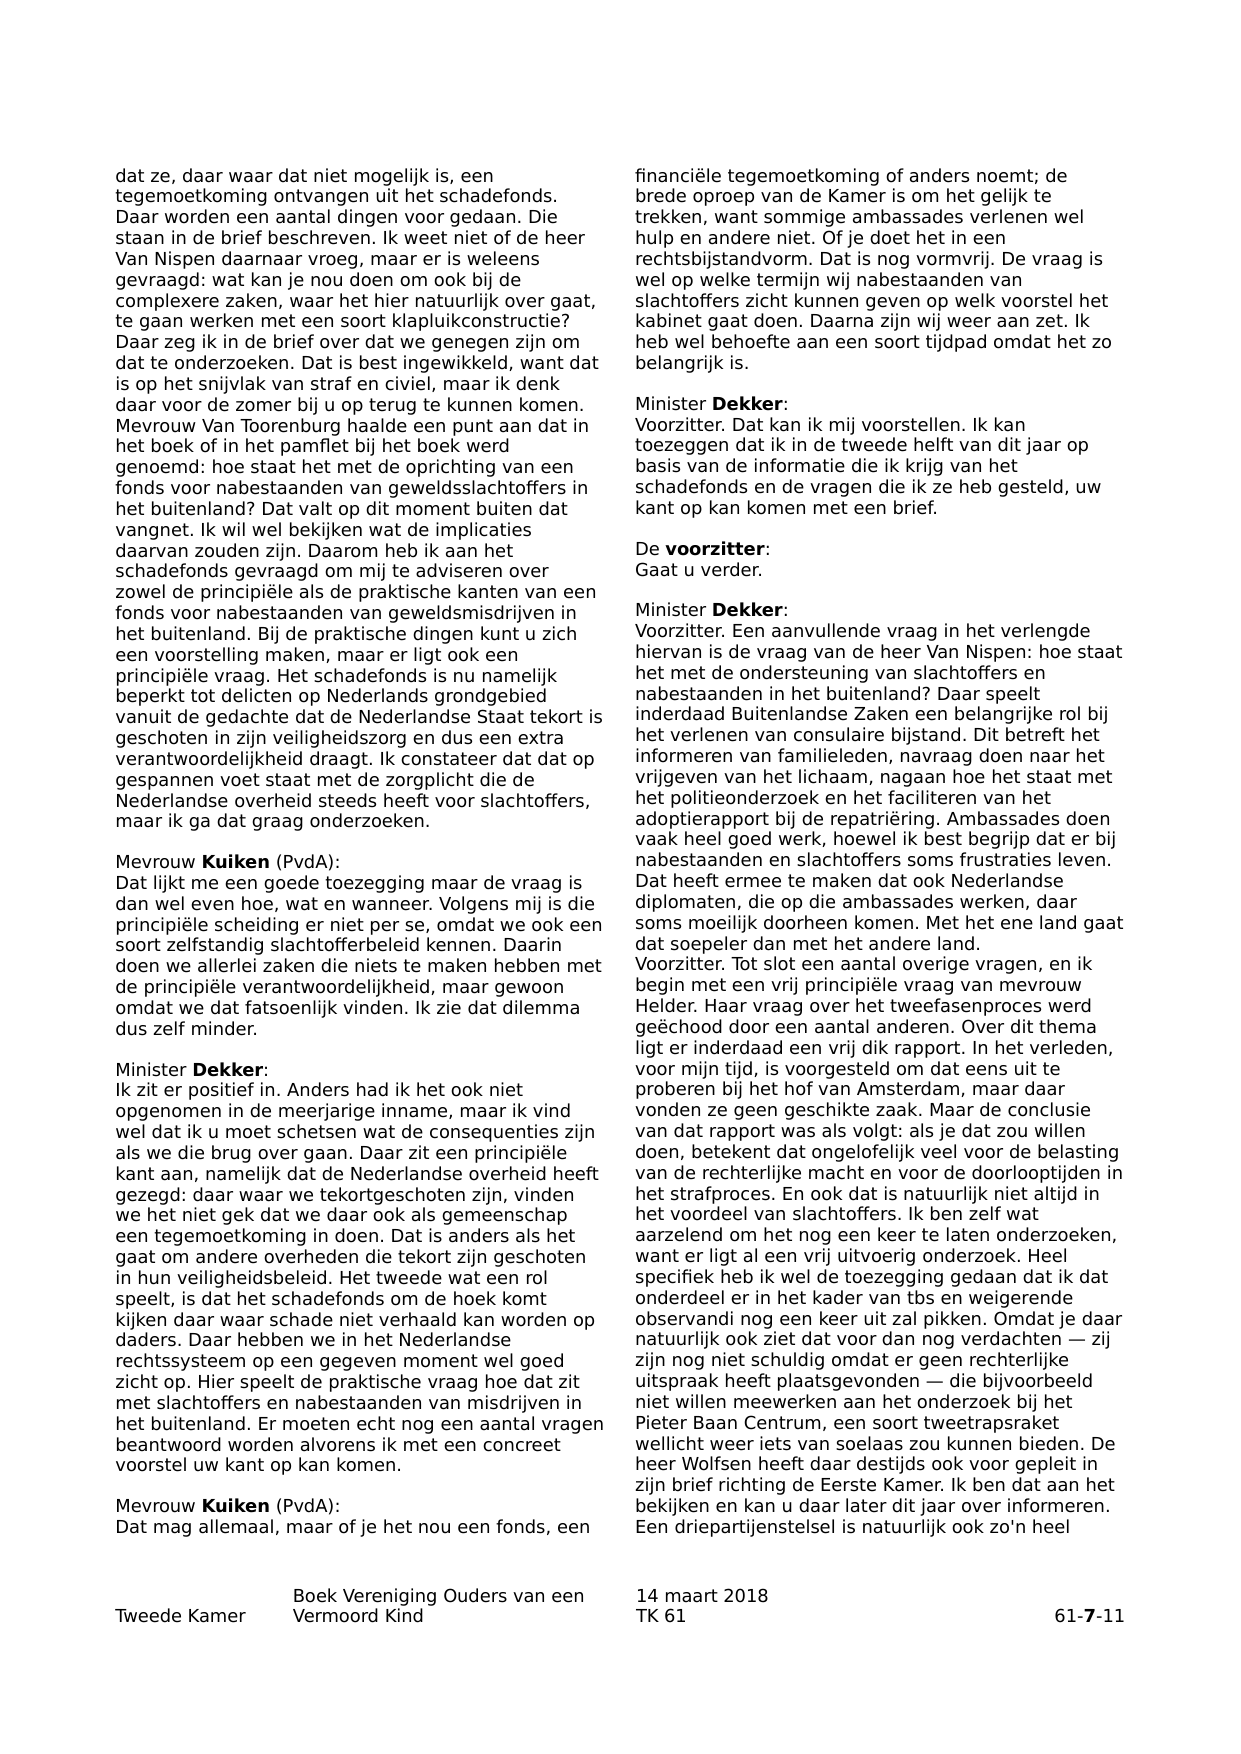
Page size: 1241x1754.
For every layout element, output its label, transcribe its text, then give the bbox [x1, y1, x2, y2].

text dat ze, daar waar dat niet mogelijk is, een tegemoetkoming ontvangen uit het schadefonds. Daar worden een aantal dingen voor gedaan. Die staan in de brief beschreven. Ik weet niet of de heer Van Nispen daarnaar vroeg, maar er is weleens gevraagd: wat kan je nou doen om ook bij de complexere zaken, waar het hier natuurlijk over gaat, te gaan werken met een soort klapluikconstructie? Daar zeg ik in de brief over dat we genegen zijn om dat te onderzoeken. Dat is best ingewikkeld, want dat is op het snijvlak van straf en civiel, maar ik denk daar voor de zomer bij u op terug te kunnen komen. [115, 165, 605, 415]
text Minister Dekker: [635, 600, 1125, 621]
text Ik zit er positief in. Anders had ik het ook niet opgenomen in de meerjarige inname, maar ik vind wel dat ik u moet schetsen wat de consequenties zijn als we die brug over gaan. Daar zit een principiële kant aan, namelijk dat de Nederlandse overheid heeft gezegd: daar waar we tekortgeschoten zijn, vinden we het niet gek dat we daar ook als gemeenschap een tegemoetkoming in doen. Dat is anders als het gaat om andere overheden die tekort zijn geschoten in hun veiligheidsbeleid. Het tweede wat een rol speelt, is dat het schadefonds om de hoek komt kijken daar waar schade niet verhaald kan worden op daders. Daar hebben we in het Nederlandse rechtssysteem op een gegeven moment wel goed zicht op. Hier speelt de praktische vraag hoe dat zit met slachtoffers en nabestaanden van misdrijven in het buitenland. Er moeten echt nog een aantal vragen beantwoord worden alvorens ik met een concreet voorstel uw kant op kan komen. [115, 1080, 605, 1476]
text Voorzitter. Tot slot een aantal overige vragen, en ik begin met een vrij principiële vraag van mevrouw Helder. Haar vraag over het tweefasenproces werd geëchood door een aantal anderen. Over dit thema ligt er inderdaad een vrij dik rapport. In het verleden, voor mijn tijd, is voorgesteld om dat eens uit te proberen bij het hof van Amsterdam, maar daar vonden ze geen geschikte zaak. Maar de conclusie van dat rapport was als volgt: als je dat zou willen doen, betekent dat ongelofelijk veel voor de belasting van de rechterlijke macht en voor de doorlooptijden in het strafproces. En ook dat is natuurlijk niet altijd in het voordeel van slachtoffers. Ik ben zelf wat aarzelend om het nog een keer te laten onderzoeken, want er ligt al een vrij uitvoerig onderzoek. Heel specifiek heb ik wel de toezegging gedaan dat ik dat onderdeel er in het kader van tbs en weigerende observandi nog een keer uit zal pikken. Omdat je daar natuurlijk ook ziet dat voor dan nog verdachten — zij zijn nog niet schuldig omdat er geen rechterlijke uitspraak heeft plaatsgevonden — die bijvoorbeeld niet willen meewerken aan het onderzoek bij het Pieter Baan Centrum, een soort tweetrapsraket wellicht weer iets van soelaas zou kunnen bieden. De heer Wolfsen heeft daar destijds ook voor gepleit in zijn brief richting de Eerste Kamer. Ik ben dat aan het bekijken en kan u daar later dit jaar over informeren. [635, 954, 1125, 1517]
text financiële tegemoetkoming of anders noemt; de brede oproep van de Kamer is om het gelijk te trekken, want sommige ambassades verlenen wel hulp en andere niet. Of je doet het in een rechtsbijstandvorm. Dat is nog vormvrij. De vraag is wel op welke termijn wij nabestaanden van slachtoffers zicht kunnen geven op welk voorstel het kabinet gaat doen. Daarna zijn wij weer aan zet. Ik heb wel behoefte aan een soort tijdpad omdat het zo belangrijk is. [635, 165, 1125, 374]
text Minister Dekker: [635, 394, 1125, 414]
text Een driepartijenstelsel is natuurlijk ook zo'n heel [635, 1517, 1125, 1537]
text Mevrouw Van Toorenburg haalde een punt aan dat in het boek of in het pamflet bij het boek werd genoemd: hoe staat het met de oprichting van een fonds voor nabestaanden van geweldsslachtoffers in het buitenland? Dat valt op dit moment buiten dat vangnet. Ik wil wel bekijken wat de implicaties daarvan zouden zijn. Daarom heb ik aan het schadefonds gevraagd om mij te adviseren over zowel de principiële als de praktische kanten van een fonds voor nabestaanden van geweldsmisdrijven in het buitenland. Bij de praktische dingen kunt u zich een voorstelling maken, maar er ligt ook een principiële vraag. Het schadefonds is nu namelijk beperkt tot delicten op Nederlands grondgebied vanuit de gedachte dat de Nederlandse Staat tekort is geschoten in zijn veiligheidszorg en dus een extra verantwoordelijkheid draagt. Ik constateer dat dat op gespannen voet staat met de zorgplicht die de Nederlandse overheid steeds heeft voor slachtoffers, maar ik ga dat graag onderzoeken. [115, 415, 605, 832]
text De voorzitter: [635, 538, 1125, 559]
text Mevrouw Kuiken (PvdA): [115, 852, 605, 873]
text Minister Dekker: [115, 1059, 605, 1080]
text Dat lijkt me een goede toezegging maar de vraag is dan wel even hoe, wat en wanneer. Volgens mij is die principiële scheiding er niet per se, omdat we ook een soort zelfstandig slachtofferbeleid kennen. Daarin doen we allerlei zaken die niets te maken hebben met de principiële verantwoordelijkheid, maar gewoon omdat we dat fatsoenlijk vinden. Ik zie dat dilemma dus zelf minder. [115, 873, 605, 1039]
text Voorzitter. Dat kan ik mij voorstellen. Ik kan toezeggen dat ik in de tweede helft van dit jaar op basis van de informatie die ik krijg van het schadefonds en de vragen die ik ze heb gesteld, uw kant op kan komen met een brief. [635, 414, 1125, 518]
text Voorzitter. Een aanvullende vraag in het verlengde hiervan is de vraag van de heer Van Nispen: hoe staat het met de ondersteuning van slachtoffers en nabestaanden in het buitenland? Daar speelt inderdaad Buitenlandse Zaken een belangrijke rol bij het verlenen van consulaire bijstand. Dit betreft het informeren van familieleden, navraag doen naar het vrijgeven van het lichaam, nagaan hoe het staat met het politieonderzoek en het faciliteren van het adoptierapport bij de repatriëring. Ambassades doen vaak heel goed werk, hoewel ik best begrijp dat er bij nabestaanden en slachtoffers soms frustraties leven. Dat heeft ermee te maken dat ook Nederlandse diplomaten, die op die ambassades werken, daar soms moeilijk doorheen komen. Met het ene land gaat dat soepeler dan met het andere land. [635, 621, 1125, 954]
text Dat mag allemaal, maar of je het nou een fonds, een [115, 1517, 605, 1537]
text Gaat u verder. [635, 559, 1125, 580]
text Mevrouw Kuiken (PvdA): [115, 1496, 605, 1517]
